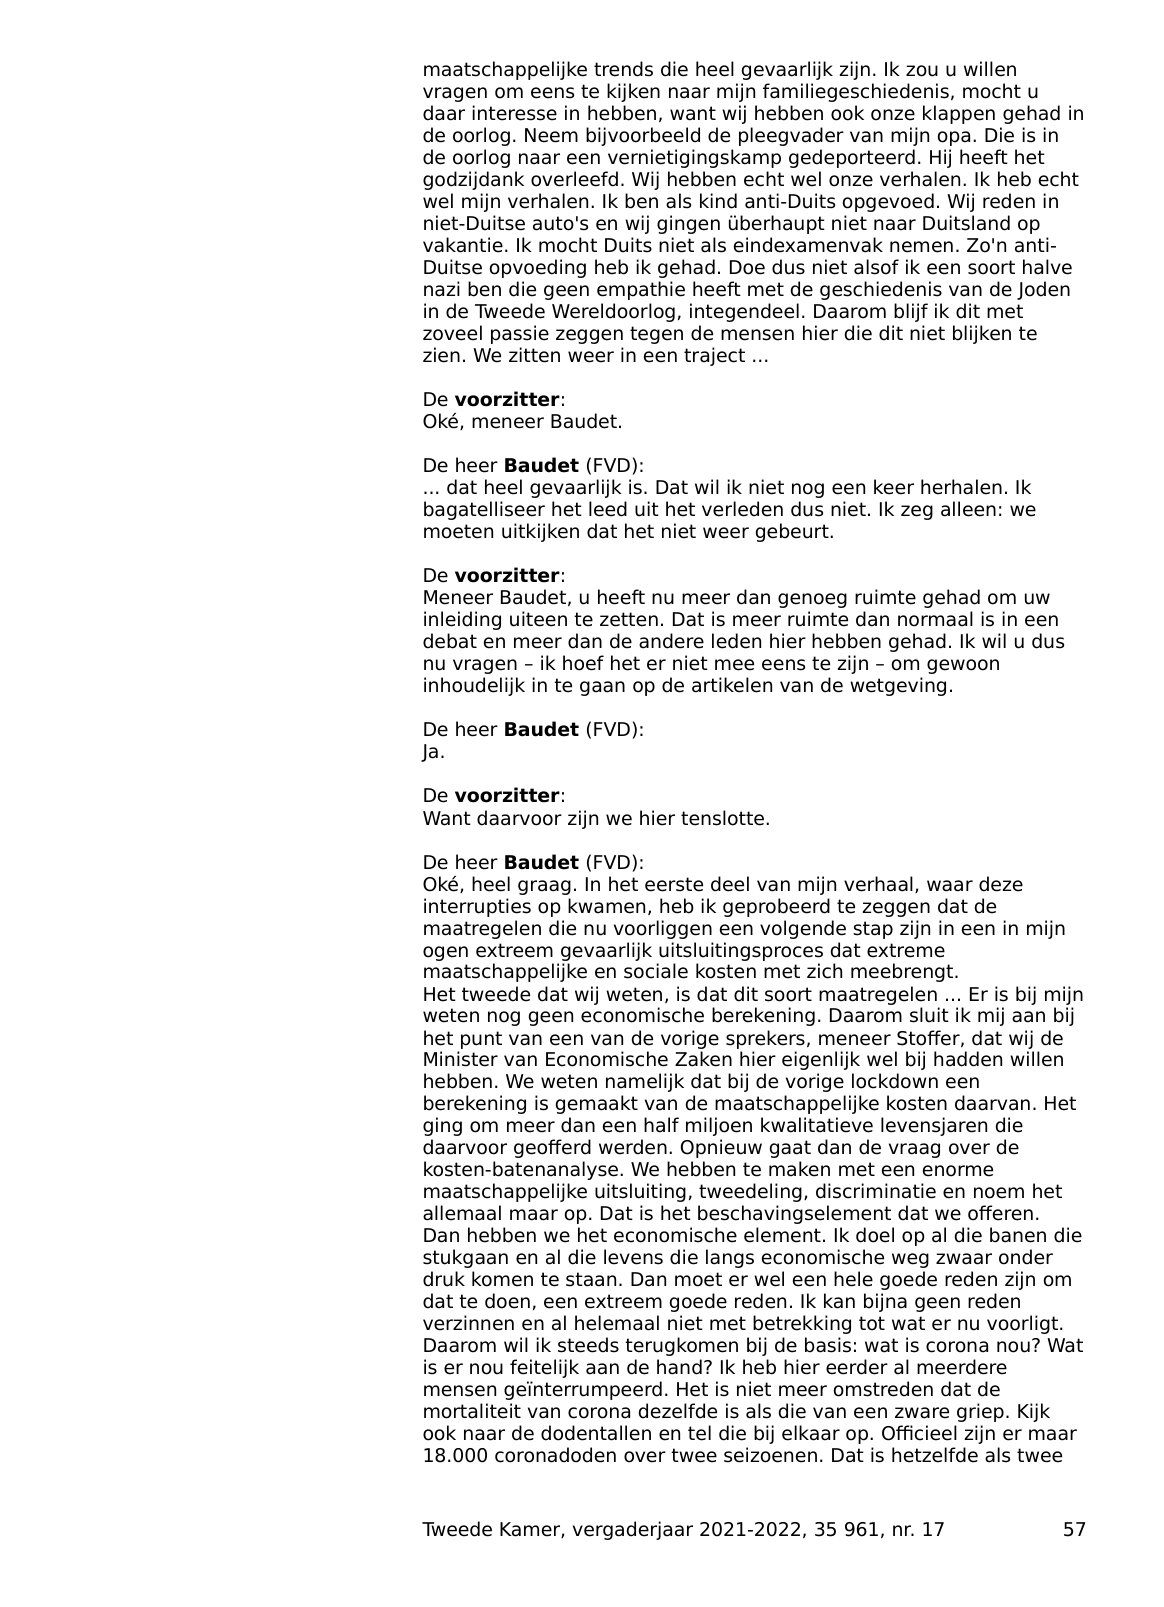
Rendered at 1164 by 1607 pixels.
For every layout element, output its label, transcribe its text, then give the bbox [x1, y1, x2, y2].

text Ja. [422, 741, 1087, 763]
text Want daarvoor zijn we hier tenslotte. [422, 807, 1087, 829]
text De heer Baudet (FVD): [422, 719, 1087, 741]
text De heer Baudet (FVD): [422, 852, 1087, 873]
text De voorzitter: [422, 785, 1087, 807]
text De voorzitter: [422, 389, 1087, 411]
text Oké, meneer Baudet. [422, 411, 1087, 433]
text Dan hebben we het economische element. Ik doel op al die banen die stukgaan en al die levens die langs economische weg zwaar onder druk komen te staan. Dan moet er wel een hele goede reden zijn om dat te doen, een extreem goede reden. Ik kan bijna geen reden verzinnen en al helemaal niet met betrekking tot wat er nu voorligt. Daarom wil ik steeds terugkomen bij de basis: wat is corona nou? Wat is er nou feitelijk aan de hand? Ik heb hier eerder al meerdere mensen geïnterrumpeerd. Het is niet meer omstreden dat de mortaliteit van corona dezelfde is als die van een zware griep. Kijk ook naar de dodentallen en tel die bij elkaar op. Officieel zijn er maar 18.000 coronadoden over twee seizoenen. Dat is hetzelfde als twee [422, 1225, 1087, 1467]
text maatschappelijke trends die heel gevaarlijk zijn. Ik zou u willen vragen om eens te kijken naar mijn familiegeschiedenis, mocht u daar interesse in hebben, want wij hebben ook onze klappen gehad in de oorlog. Neem bijvoorbeeld de pleegvader van mijn opa. Die is in de oorlog naar een vernietigingskamp gedeporteerd. Hij heeft het godzijdank overleefd. Wij hebben echt wel onze verhalen. Ik heb echt wel mijn verhalen. Ik ben als kind anti-Duits opgevoed. Wij reden in niet-Duitse auto's en wij gingen überhaupt niet naar Duitsland op vakantie. Ik mocht Duits niet als eindexamenvak nemen. Zo'n anti-Duitse opvoeding heb ik gehad. Doe dus niet alsof ik een soort halve nazi ben die geen empathie heeft met de geschiedenis van de Joden in de Tweede Wereldoorlog, integendeel. Daarom blijf ik dit met zoveel passie zeggen tegen de mensen hier die dit niet blijken te zien. We zitten weer in een traject ... [422, 59, 1087, 367]
text Meneer Baudet, u heeft nu meer dan genoeg ruimte gehad om uw inleiding uiteen te zetten. Dat is meer ruimte dan normaal is in een debat en meer dan de andere leden hier hebben gehad. Ik wil u dus nu vragen – ik hoef het er niet mee eens te zijn – om gewoon inhoudelijk in te gaan op de artikelen van de wetgeving. [422, 587, 1087, 697]
text ... dat heel gevaarlijk is. Dat wil ik niet nog een keer herhalen. Ik bagatelliseer het leed uit het verleden dus niet. Ik zeg alleen: we moeten uitkijken dat het niet weer gebeurt. [422, 477, 1087, 543]
text De voorzitter: [422, 565, 1087, 587]
text Oké, heel graag. In het eerste deel van mijn verhaal, waar deze interrupties op kwamen, heb ik geprobeerd te zeggen dat de maatregelen die nu voorliggen een volgende stap zijn in een in mijn ogen extreem gevaarlijk uitsluitingsproces dat extreme maatschappelijke en sociale kosten met zich meebrengt. [422, 873, 1087, 983]
text Het tweede dat wij weten, is dat dit soort maatregelen ... Er is bij mijn weten nog geen economische berekening. Daarom sluit ik mij aan bij het punt van een van de vorige sprekers, meneer Stoffer, dat wij de Minister van Economische Zaken hier eigenlijk wel bij hadden willen hebben. We weten namelijk dat bij de vorige lockdown een berekening is gemaakt van de maatschappelijke kosten daarvan. Het ging om meer dan een half miljoen kwalitatieve levensjaren die daarvoor geofferd werden. Opnieuw gaat dan de vraag over de kosten-batenanalyse. We hebben te maken met een enorme maatschappelijke uitsluiting, tweedeling, discriminatie en noem het allemaal maar op. Dat is het beschavingselement dat we offeren. [422, 983, 1087, 1225]
text De heer Baudet (FVD): [422, 455, 1087, 477]
